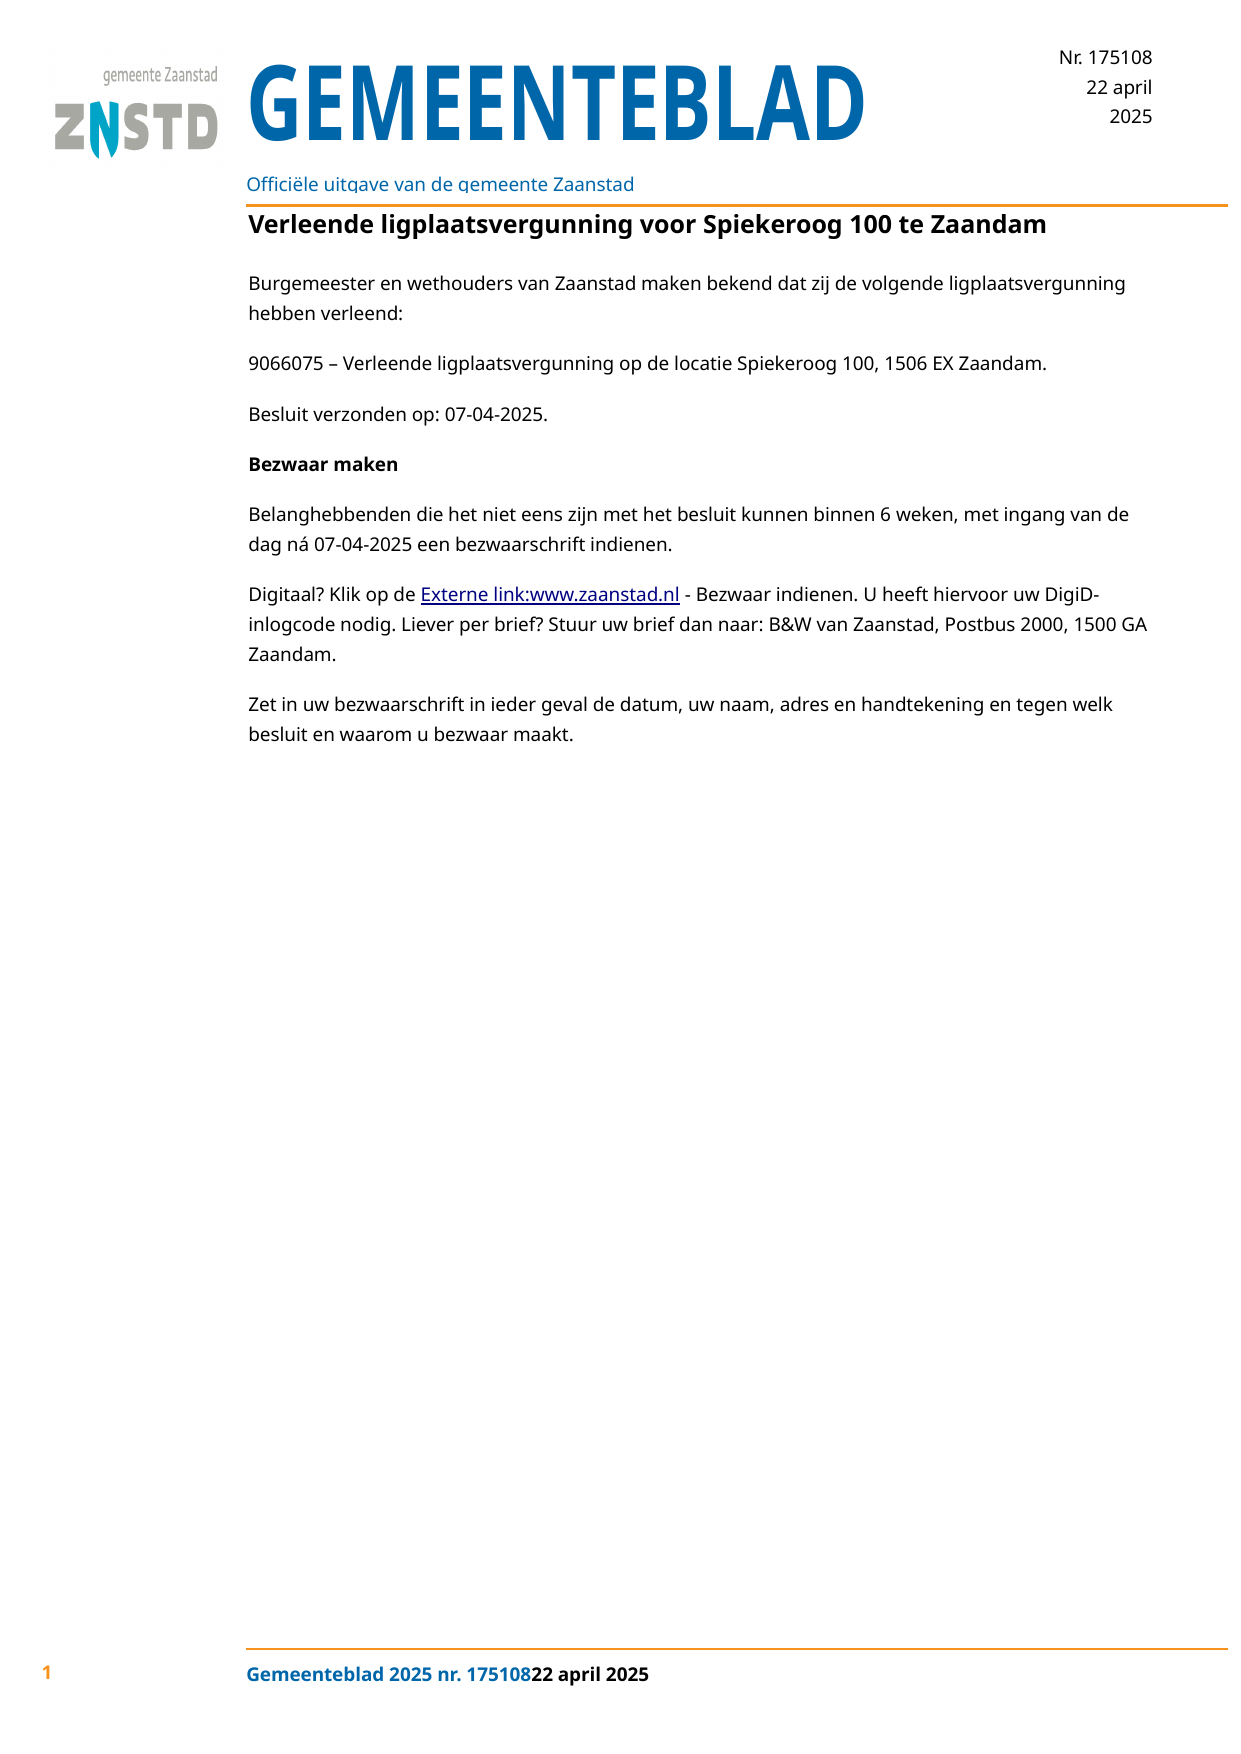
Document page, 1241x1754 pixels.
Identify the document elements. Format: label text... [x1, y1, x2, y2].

text 9066075 – Verleende ligplaatsvergunning op de locatie Spiekeroog 100, 1506 EX Zaandam. [248, 350, 1152, 376]
text Bezwaar maken [248, 451, 1152, 477]
text Belanghebbenden die het niet eens zijn met het besluit kunnen binnen 6 weken, met ingang van de dag ná 07-04-2025 een bezwaarschrift indienen. [248, 502, 1152, 557]
text Verleende ligplaatsvergunning voor Spiekeroog 100 te Zaandam [248, 207, 1152, 241]
text Burgemeester en wethouders van Zaanstad maken bekend dat zij de volgende ligplaatsvergunning hebben verleend: [248, 270, 1152, 326]
picture [41, 47, 231, 172]
text Digitaal? Klik op de Externe link:www.zaanstad.nl - Bezwaar indienen. U heeft hiervoor uw DigiD-inlogcode nodig. Liever per brief? Stuur uw brief dan naar: B&W van Zaanstad, Postbus 2000, 1500 GA Zaandam. [248, 582, 1152, 666]
text Zet in uw bezwaarschrift in ieder geval de datum, uw naam, adres en handtekening en tegen welk besluit en waarom u bezwaar maakt. [248, 691, 1152, 746]
text Besluit verzonden op: 07-04-2025. [248, 401, 1152, 426]
